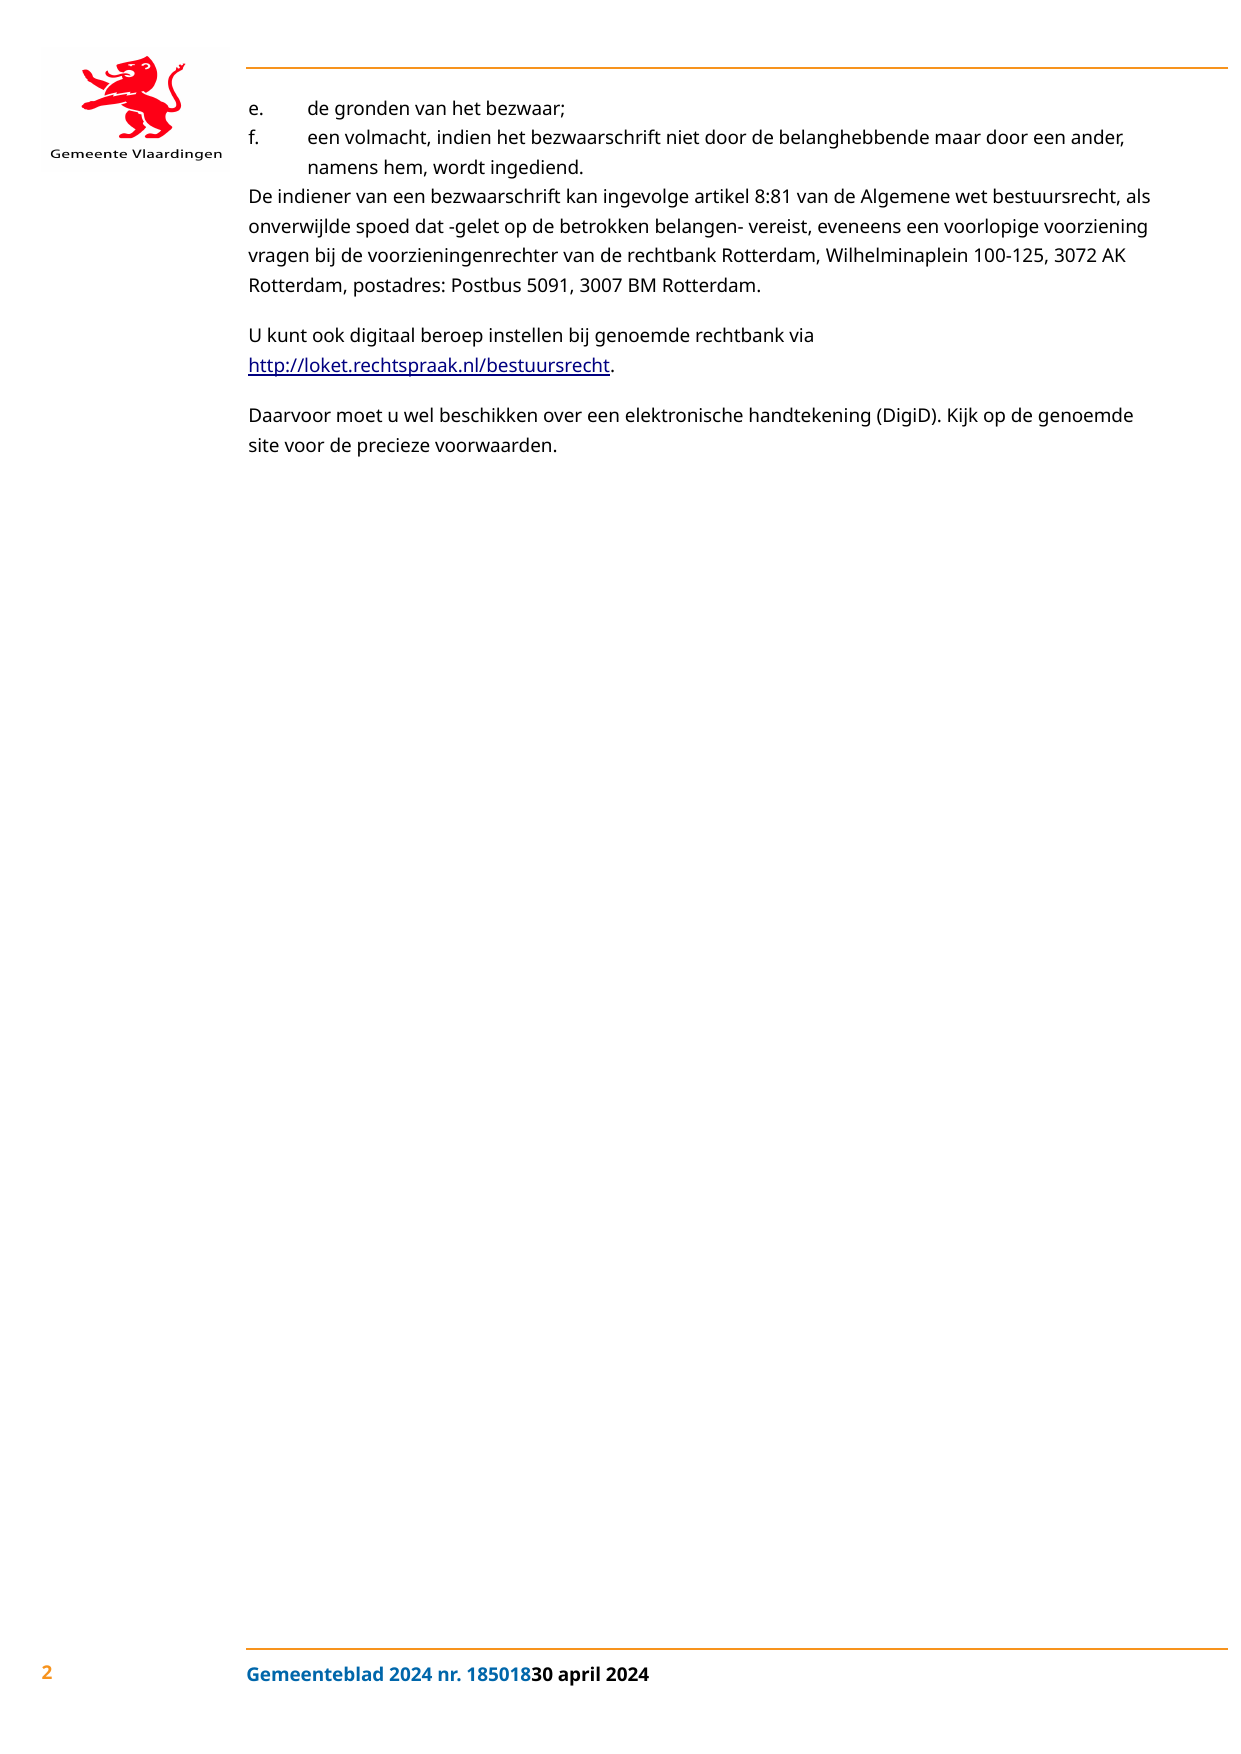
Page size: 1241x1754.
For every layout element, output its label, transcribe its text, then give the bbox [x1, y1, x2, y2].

text U kunt ook digitaal beroep instellen bij genoemde rechtbank via http://loket.rechtspraak.nl/bestuursrecht. [248, 323, 1152, 378]
list een volmacht, indien het bezwaarschrift niet door de belanghebbende maar door een ander, namens hem, wordt ingediend. [248, 124, 1152, 180]
text Daarvoor moet u wel beschikken over een elektronische handtekening (DigiD). Kijk op de genoemde site voor de precieze voorwaarden. [248, 403, 1152, 458]
text De indiener van een bezwaarschrift kan ingevolge artikel 8:81 van de Algemene wet bestuursrecht, als onverwijlde spoed dat -gelet op de betrokken belangen- vereist, eveneens een voorlopige voorziening vragen bij de voorzieningenrechter van de rechtbank Rotterdam, Wilhelminaplein 100-125, 3072 AK Rotterdam, postadres: Postbus 5091, 3007 BM Rotterdam. [248, 183, 1152, 298]
picture [41, 47, 231, 172]
list de gronden van het bezwaar; [248, 95, 1152, 121]
